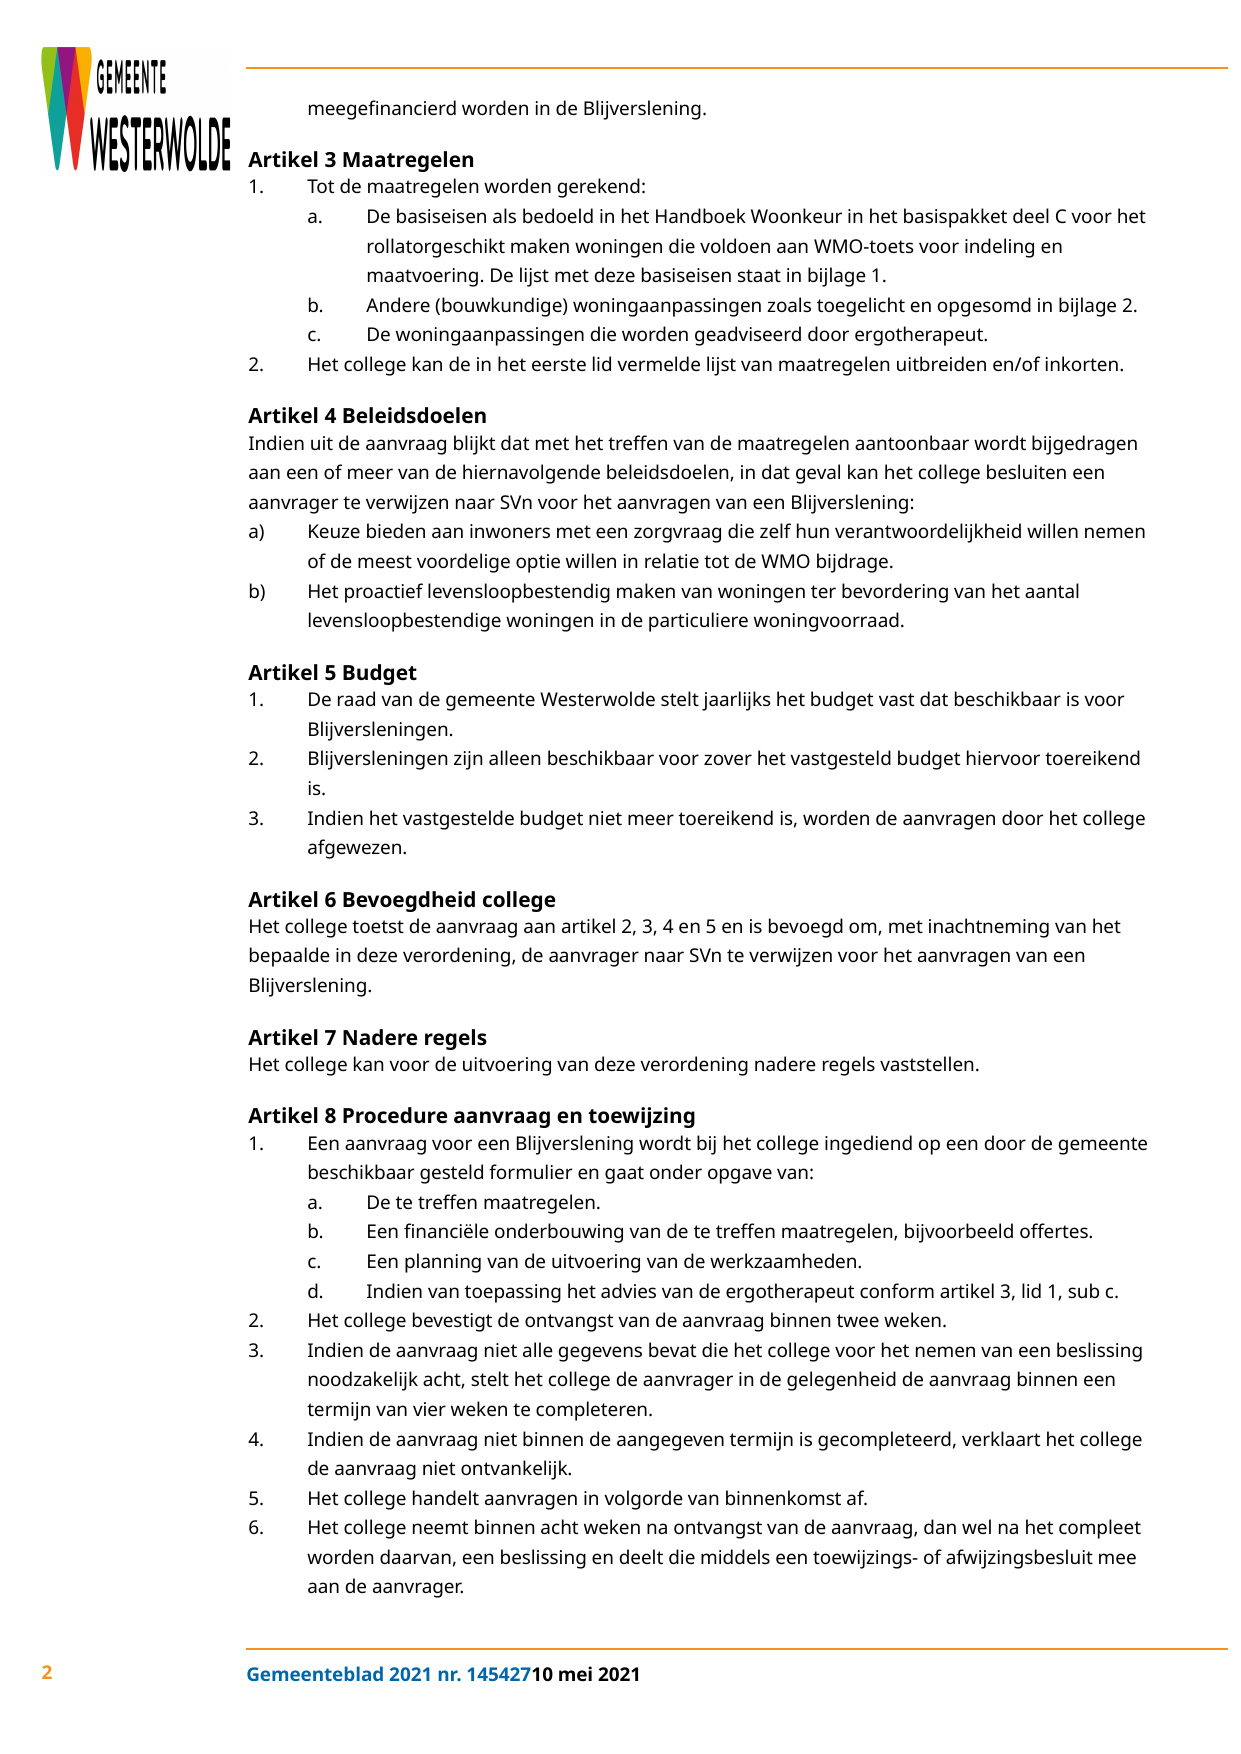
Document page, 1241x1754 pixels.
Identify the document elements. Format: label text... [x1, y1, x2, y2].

list De woningaanpassingen die worden geadviseerd door ergotherapeut. [307, 322, 1152, 347]
text Indien uit de aanvraag blijkt dat met het treffen van de maatregelen aantoonbaar wordt bijgedragen aan een of meer van de hiernavolgende beleidsdoelen, in dat geval kan het college besluiten een aanvrager te verwijzen naar SVn voor het aanvragen van een Blijverslening: [248, 430, 1152, 515]
text Artikel 3 Maatregelen [248, 145, 1152, 174]
list Een planning van de uitvoering van de werkzaamheden. [307, 1248, 1152, 1274]
text Artikel 4 Beleidsdoelen [248, 402, 1152, 430]
list De raad van de gemeente Westerwolde stelt jaarlijks het budget vast dat beschikbaar is voor Blijversleningen. [248, 686, 1152, 742]
list Indien van toepassing het advies van de ergotherapeut conform artikel 3, lid 1, sub c. [307, 1278, 1152, 1304]
list Indien het vastgestelde budget niet meer toereikend is, worden de aanvragen door het college afgewezen. [248, 805, 1152, 860]
list Een financiële onderbouwing van de te treffen maatregelen, bijvoorbeeld offertes. [307, 1219, 1152, 1244]
text Het college toetst de aanvraag aan artikel 2, 3, 4 en 5 en is bevoegd om, met inachtneming van het bepaalde in deze verordening, de aanvrager naar SVn te verwijzen voor het aanvragen van een Blijverslening. [248, 913, 1152, 998]
list Indien de aanvraag niet alle gegevens bevat die het college voor het nemen van een beslissing noodzakelijk acht, stelt het college de aanvrager in de gelegenheid de aanvraag binnen een termijn van vier weken te completeren. [248, 1337, 1152, 1422]
text Het college kan voor de uitvoering van deze verordening nadere regels vaststellen. [248, 1051, 1152, 1077]
list meegefinancierd worden in de Blijverslening. [248, 95, 1152, 121]
list Blijversleningen zijn alleen beschikbaar voor zover het vastgesteld budget hiervoor toereikend is. [248, 746, 1152, 801]
list Andere (bouwkundige) woningaanpassingen zoals toegelicht en opgesomd in bijlage 2. [307, 292, 1152, 318]
list Het college neemt binnen acht weken na ontvangst van de aanvraag, dan wel na het compleet worden daarvan, een beslissing en deelt die middels een toewijzings- of afwijzingsbesluit mee aan de aanvrager. [248, 1514, 1152, 1599]
list Keuze bieden aan inwoners met een zorgvraag die zelf hun verantwoordelijkheid willen nemen of de meest voordelige optie willen in relatie tot de WMO bijdrage. [248, 519, 1152, 574]
list Het college kan de in het eerste lid vermelde lijst van maatregelen uitbreiden en/of inkorten. [248, 351, 1152, 377]
list Een aanvraag voor een Blijverslening wordt bij het college ingediend op een door de gemeente beschikbaar gesteld formulier en gaat onder opgave van: [248, 1130, 1152, 1185]
text Artikel 7 Nadere regels [248, 1023, 1152, 1051]
list Tot de maatregelen worden gerekend: [248, 174, 1152, 199]
text Artikel 6 Bevoegdheid college [248, 885, 1152, 913]
list Indien de aanvraag niet binnen de aangegeven termijn is gecompleteerd, verklaart het college de aanvraag niet ontvankelijk. [248, 1426, 1152, 1481]
picture [41, 47, 231, 172]
list Het college handelt aanvragen in volgorde van binnenkomst af. [248, 1485, 1152, 1511]
list Het proactief levensloopbestendig maken van woningen ter bevordering van het aantal levensloopbestendige woningen in de particuliere woningvoorraad. [248, 578, 1152, 633]
text Artikel 8 Procedure aanvraag en toewijzing [248, 1102, 1152, 1130]
list De basiseisen als bedoeld in het Handboek Woonkeur in het basispakket deel C voor het rollatorgeschikt maken woningen die voldoen aan WMO-toets voor indeling en maatvoering. De lijst met deze basiseisen staat in bijlage 1. [307, 203, 1152, 288]
list Het college bevestigt de ontvangst van de aanvraag binnen twee weken. [248, 1307, 1152, 1333]
text Artikel 5 Budget [248, 658, 1152, 686]
list De te treffen maatregelen. [307, 1189, 1152, 1215]
